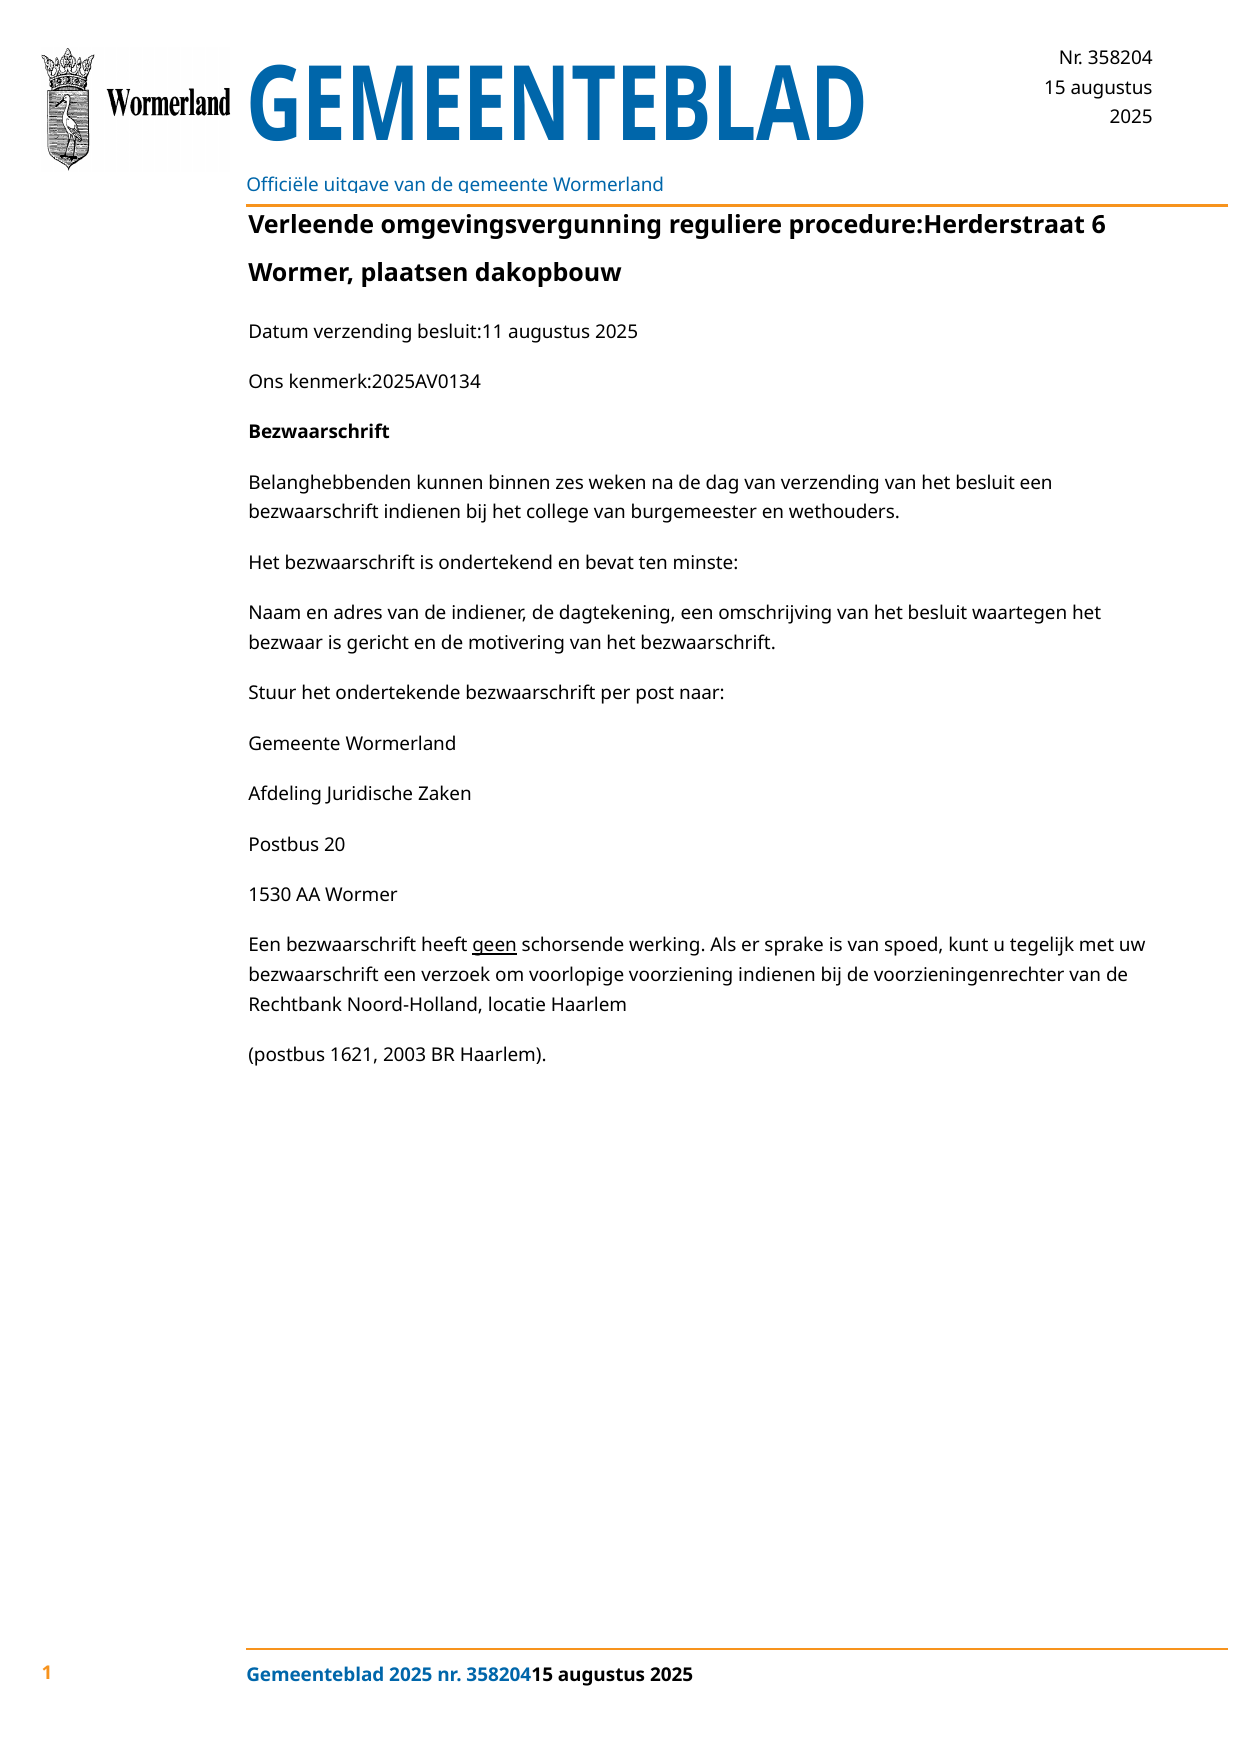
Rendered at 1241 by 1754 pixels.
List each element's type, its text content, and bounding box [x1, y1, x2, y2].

text Gemeente Wormerland [248, 730, 1152, 756]
text Ons kenmerk:2025AV0134 [248, 368, 1152, 394]
text Bezwaarschrift [248, 419, 1152, 444]
text Naam en adres van de indiener, de dagtekening, een omschrijving van het besluit waartegen het bezwaar is gericht en de motivering van het bezwaarschrift. [248, 599, 1152, 655]
text (postbus 1621, 2003 BR Haarlem). [248, 1041, 1152, 1067]
text Een bezwaarschrift heeft geen schorsende werking. Als er sprake is van spoed, kunt u tegelijk met uw bezwaarschrift een verzoek om voorlopige voorziening indienen bij de voorzieningenrechter van de Rechtbank Noord-Holland, locatie Haarlem [248, 932, 1152, 1017]
text Belanghebbenden kunnen binnen zes weken na de dag van verzending van het besluit een bezwaarschrift indienen bij het college van burgemeester en wethouders. [248, 469, 1152, 524]
picture [41, 47, 231, 172]
text Verleende omgevingsvergunning reguliere procedure:Herderstraat 6 Wormer, plaatsen dakopbouw [248, 207, 1152, 288]
text Stuur het ondertekende bezwaarschrift per post naar: [248, 679, 1152, 705]
text Datum verzending besluit:11 augustus 2025 [248, 318, 1152, 344]
text Afdeling Juridische Zaken [248, 780, 1152, 806]
text Postbus 20 [248, 831, 1152, 857]
text 1530 AA Wormer [248, 881, 1152, 907]
text Het bezwaarschrift is ondertekend en bevat ten minste: [248, 549, 1152, 575]
